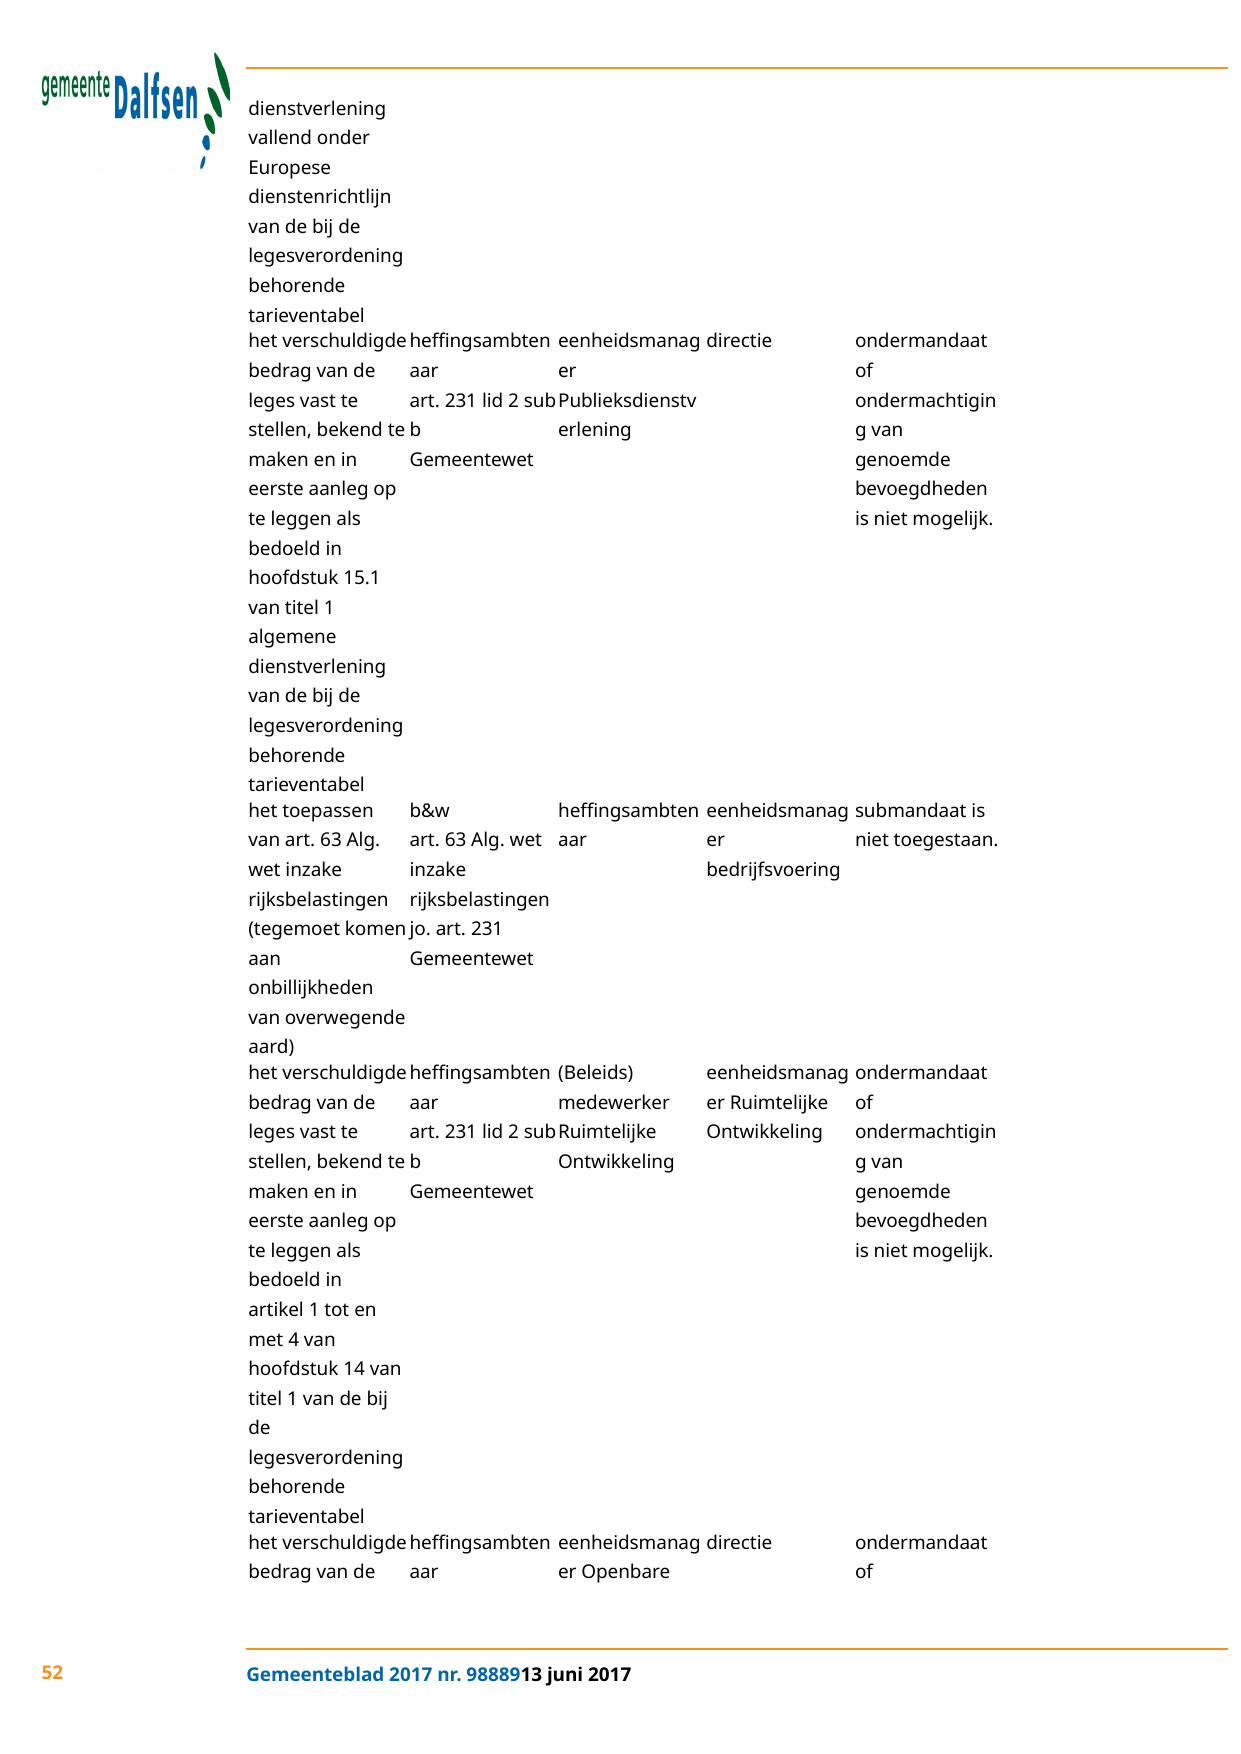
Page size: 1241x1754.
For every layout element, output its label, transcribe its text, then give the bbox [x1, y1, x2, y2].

table_cell ondermandaat of ondermachtiging van genoemde bevoegdheden is niet mogelijk. [855, 328, 1003, 797]
table_cell heffingsambtenaar [409, 1529, 558, 1584]
table_cell het verschuldigde bedrag van de leges vast te stellen, bekend te maken en in eerste aanleg op te leggen als bedoeld in artikel 1 tot en met 4 van hoofdstuk 14 van titel 1 van de bij de legesverordening behorende tarieventabel [248, 1060, 409, 1529]
table_cell het verschuldigde bedrag van de [248, 1529, 409, 1584]
table_cell heffingsambtenaar art. 231 lid 2 sub b Gemeentewet [409, 328, 558, 797]
table_cell submandaat is niet toegestaan. [855, 797, 1003, 1059]
table_cell [558, 95, 706, 328]
table_cell heffingsambtenaar [558, 797, 706, 1059]
table_cell directie [706, 328, 855, 797]
table_cell het toepassen van art. 63 Alg. wet inzake rijksbelastingen (tegemoet komen aan onbillijkheden van overwegende aard) [248, 797, 409, 1059]
table_cell eenheidsmanager Ruimtelijke Ontwikkeling [706, 1060, 855, 1529]
picture [41, 47, 231, 172]
table_cell heffingsambtenaar art. 231 lid 2 sub b Gemeentewet [409, 1060, 558, 1529]
table_cell [706, 95, 855, 328]
table_cell eenheidsmanager Publieksdienstverlening [558, 328, 706, 797]
table_cell eenheidsmanager bedrijfsvoering [706, 797, 855, 1059]
table_cell (Beleids) medewerker Ruimtelijke Ontwikkeling [558, 1060, 706, 1529]
table_cell eenheidsmanager Openbare [558, 1529, 706, 1584]
table_cell b&w art. 63 Alg. wet inzake rijksbelastingen jo. art. 231 Gemeentewet [409, 797, 558, 1059]
table_cell ondermandaat of [855, 1529, 1003, 1584]
table_cell het verschuldigde bedrag van de leges vast te stellen, bekend te maken en in eerste aanleg op te leggen als bedoeld in hoofdstuk 15.1 van titel 1 algemene dienstverlening van de bij de legesverordening behorende tarieventabel [248, 328, 409, 797]
table_cell directie [706, 1529, 855, 1584]
table_cell ondermandaat of ondermachtiging van genoemde bevoegdheden is niet mogelijk. [855, 1060, 1003, 1529]
table_cell [409, 95, 558, 328]
table_cell dienstverlening vallend onder Europese dienstenrichtlijn van de bij de legesverordening behorende tarieventabel [248, 95, 409, 328]
table_cell [855, 95, 1003, 328]
